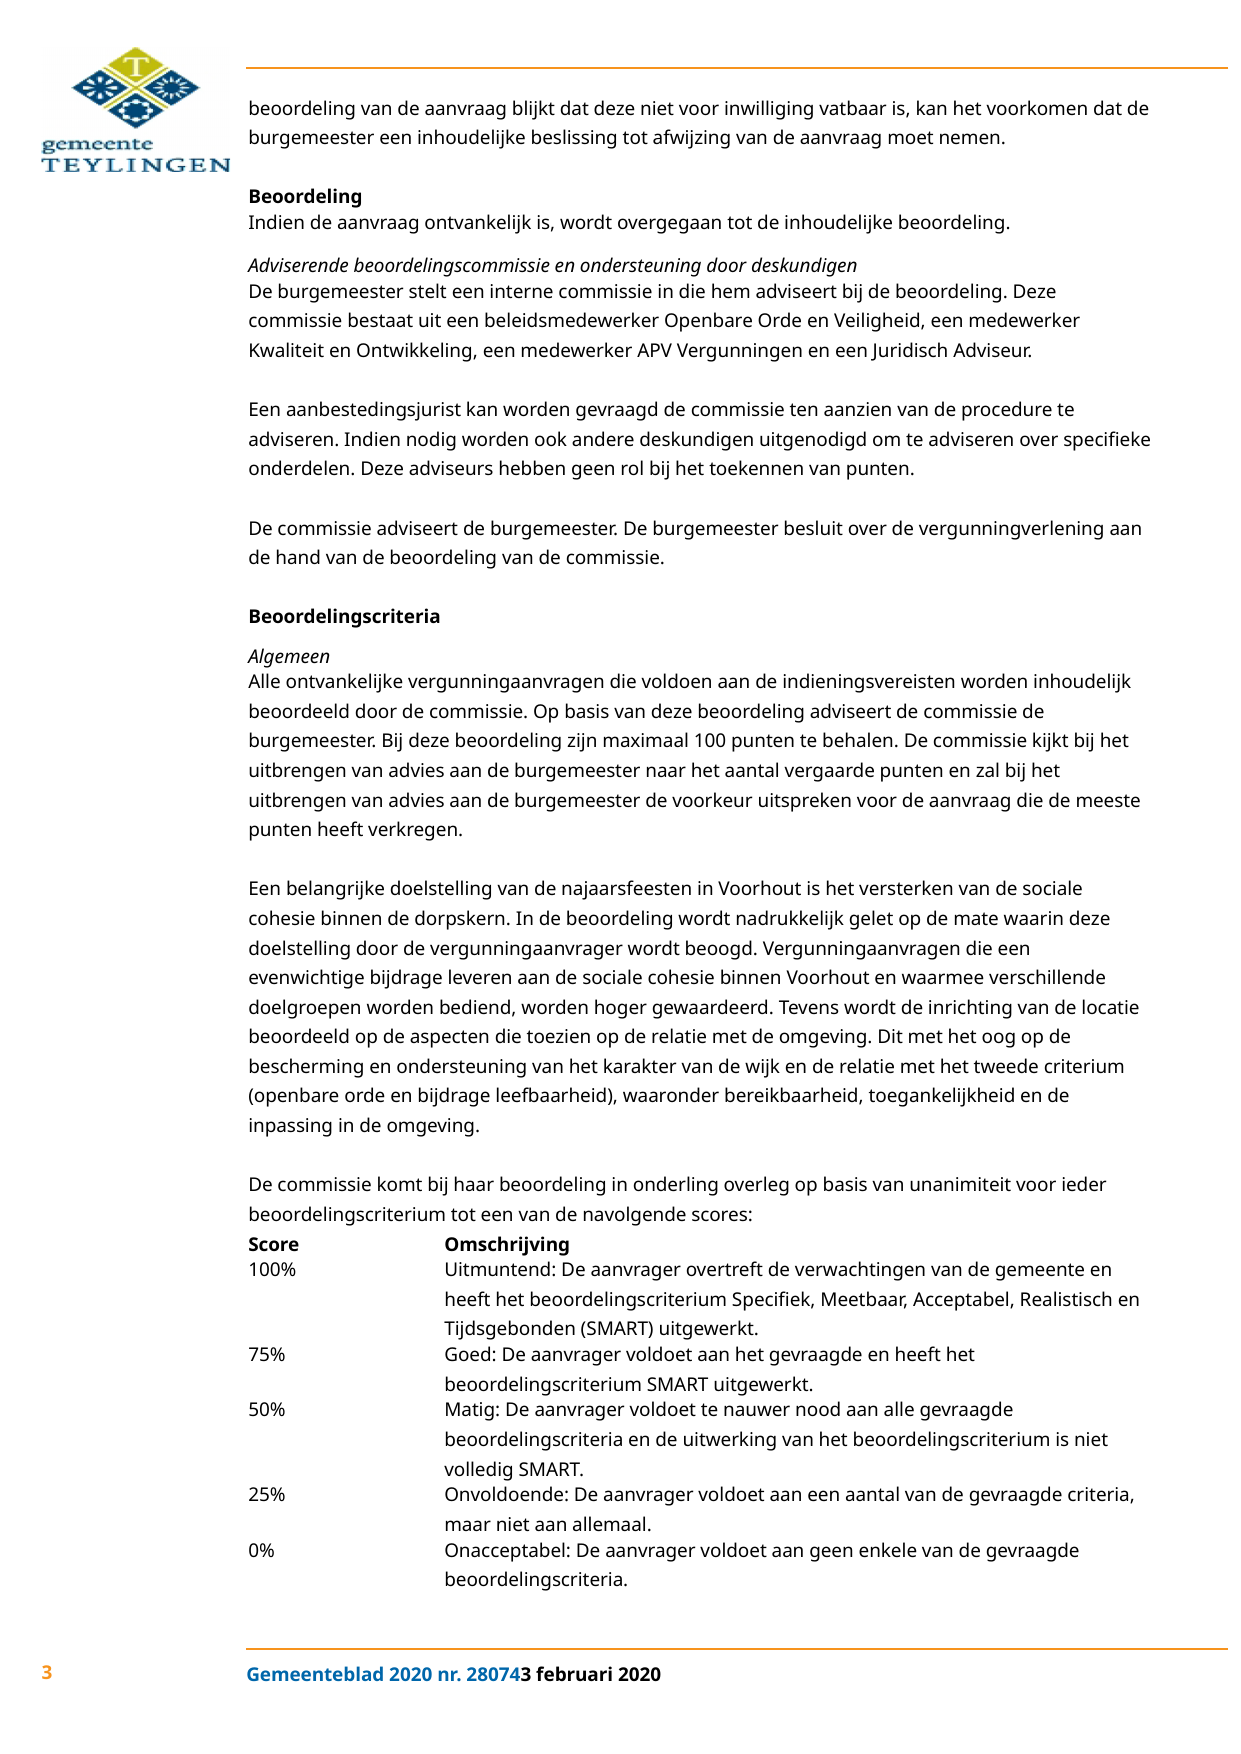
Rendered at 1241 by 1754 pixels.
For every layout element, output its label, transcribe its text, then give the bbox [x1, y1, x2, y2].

table_cell Goed: De aanvrager voldoet aan het gevraagde en heeft het beoordelingscriterium SMART uitgewerkt. [444, 1341, 1152, 1397]
table_header Score [248, 1231, 444, 1256]
text Beoordeling [248, 183, 1152, 209]
text Een aanbestedingsjurist kan worden gevraagd de commissie ten aanzien van de procedure te adviseren. Indien nodig worden ook andere deskundigen uitgenodigd om te adviseren over specifieke onderdelen. Deze adviseurs hebben geen rol bij het toekennen van punten. [248, 396, 1152, 481]
table_cell 75% [248, 1341, 444, 1397]
text Algemeen [248, 643, 1152, 668]
table_cell Onacceptabel: De aanvrager voldoet aan geen enkele van de gevraagde beoordelingscriteria. [444, 1537, 1152, 1592]
text Beoordelingscriteria [248, 603, 1152, 629]
text beoordeling van de aanvraag blijkt dat deze niet voor inwilliging vatbaar is, kan het voorkomen dat de burgemeester een inhoudelijke beslissing tot afwijzing van de aanvraag moet nemen. [248, 95, 1152, 150]
table_cell Uitmuntend: De aanvrager overtreft de verwachtingen van de gemeente en heeft het beoordelingscriterium Specifiek, Meetbaar, Acceptabel, Realistisch en Tijdsgebonden (SMART) uitgewerkt. [444, 1256, 1152, 1341]
text De commissie adviseert de burgemeester. De burgemeester besluit over de vergunningverlening aan de hand van de beoordeling van de commissie. [248, 515, 1152, 570]
text Alle ontvankelijke vergunningaanvragen die voldoen aan de indieningsvereisten worden inhoudelijk beoordeeld door de commissie. Op basis van deze beoordeling adviseert de commissie de burgemeester. Bij deze beoordeling zijn maximaal 100 punten te behalen. De commissie kijkt bij het uitbrengen van advies aan de burgemeester naar het aantal vergaarde punten en zal bij het uitbrengen van advies aan de burgemeester de voorkeur uitspreken voor de aanvraag die de meeste punten heeft verkregen. [248, 668, 1152, 842]
table_cell 50% [248, 1397, 444, 1482]
text Een belangrijke doelstelling van de najaarsfeesten in Voorhout is het versterken van de sociale cohesie binnen de dorpskern. In de beoordeling wordt nadrukkelijk gelet op de mate waarin deze doelstelling door de vergunningaanvrager wordt beoogd. Vergunningaanvragen die een evenwichtige bijdrage leveren aan de sociale cohesie binnen Voorhout en waarmee verschillende doelgroepen worden bediend, worden hoger gewaardeerd. Tevens wordt de inrichting van de locatie beoordeeld op de aspecten die toezien op de relatie met de omgeving. Dit met het oog op de bescherming en ondersteuning van het karakter van de wijk en de relatie met het tweede criterium (openbare orde en bijdrage leefbaarheid), waaronder bereikbaarheid, toegankelijkheid en de inpassing in de omgeving. [248, 876, 1152, 1138]
picture [41, 47, 231, 172]
text Adviserende beoordelingscommissie en ondersteuning door deskundigen [248, 252, 1152, 278]
text De burgemeester stelt een interne commissie in die hem adviseert bij de beoordeling. Deze commissie bestaat uit een beleidsmedewerker Openbare Orde en Veiligheid, een medewerker Kwaliteit en Ontwikkeling, een medewerker APV Vergunningen en een Juridisch Adviseur. [248, 278, 1152, 363]
text De commissie komt bij haar beoordeling in onderling overleg op basis van unanimiteit voor ieder beoordelingscriterium tot een van de navolgende scores: [248, 1171, 1152, 1227]
text Indien de aanvraag ontvankelijk is, wordt overgegaan tot de inhoudelijke beoordeling. [248, 209, 1152, 235]
table_header Omschrijving [444, 1231, 1152, 1256]
table_cell 0% [248, 1537, 444, 1592]
table_cell 25% [248, 1482, 444, 1537]
table_cell Onvoldoende: De aanvrager voldoet aan een aantal van de gevraagde criteria, maar niet aan allemaal. [444, 1482, 1152, 1537]
table_cell 100% [248, 1256, 444, 1341]
table_cell Matig: De aanvrager voldoet te nauwer nood aan alle gevraagde beoordelingscriteria en de uitwerking van het beoordelingscriterium is niet volledig SMART. [444, 1397, 1152, 1482]
